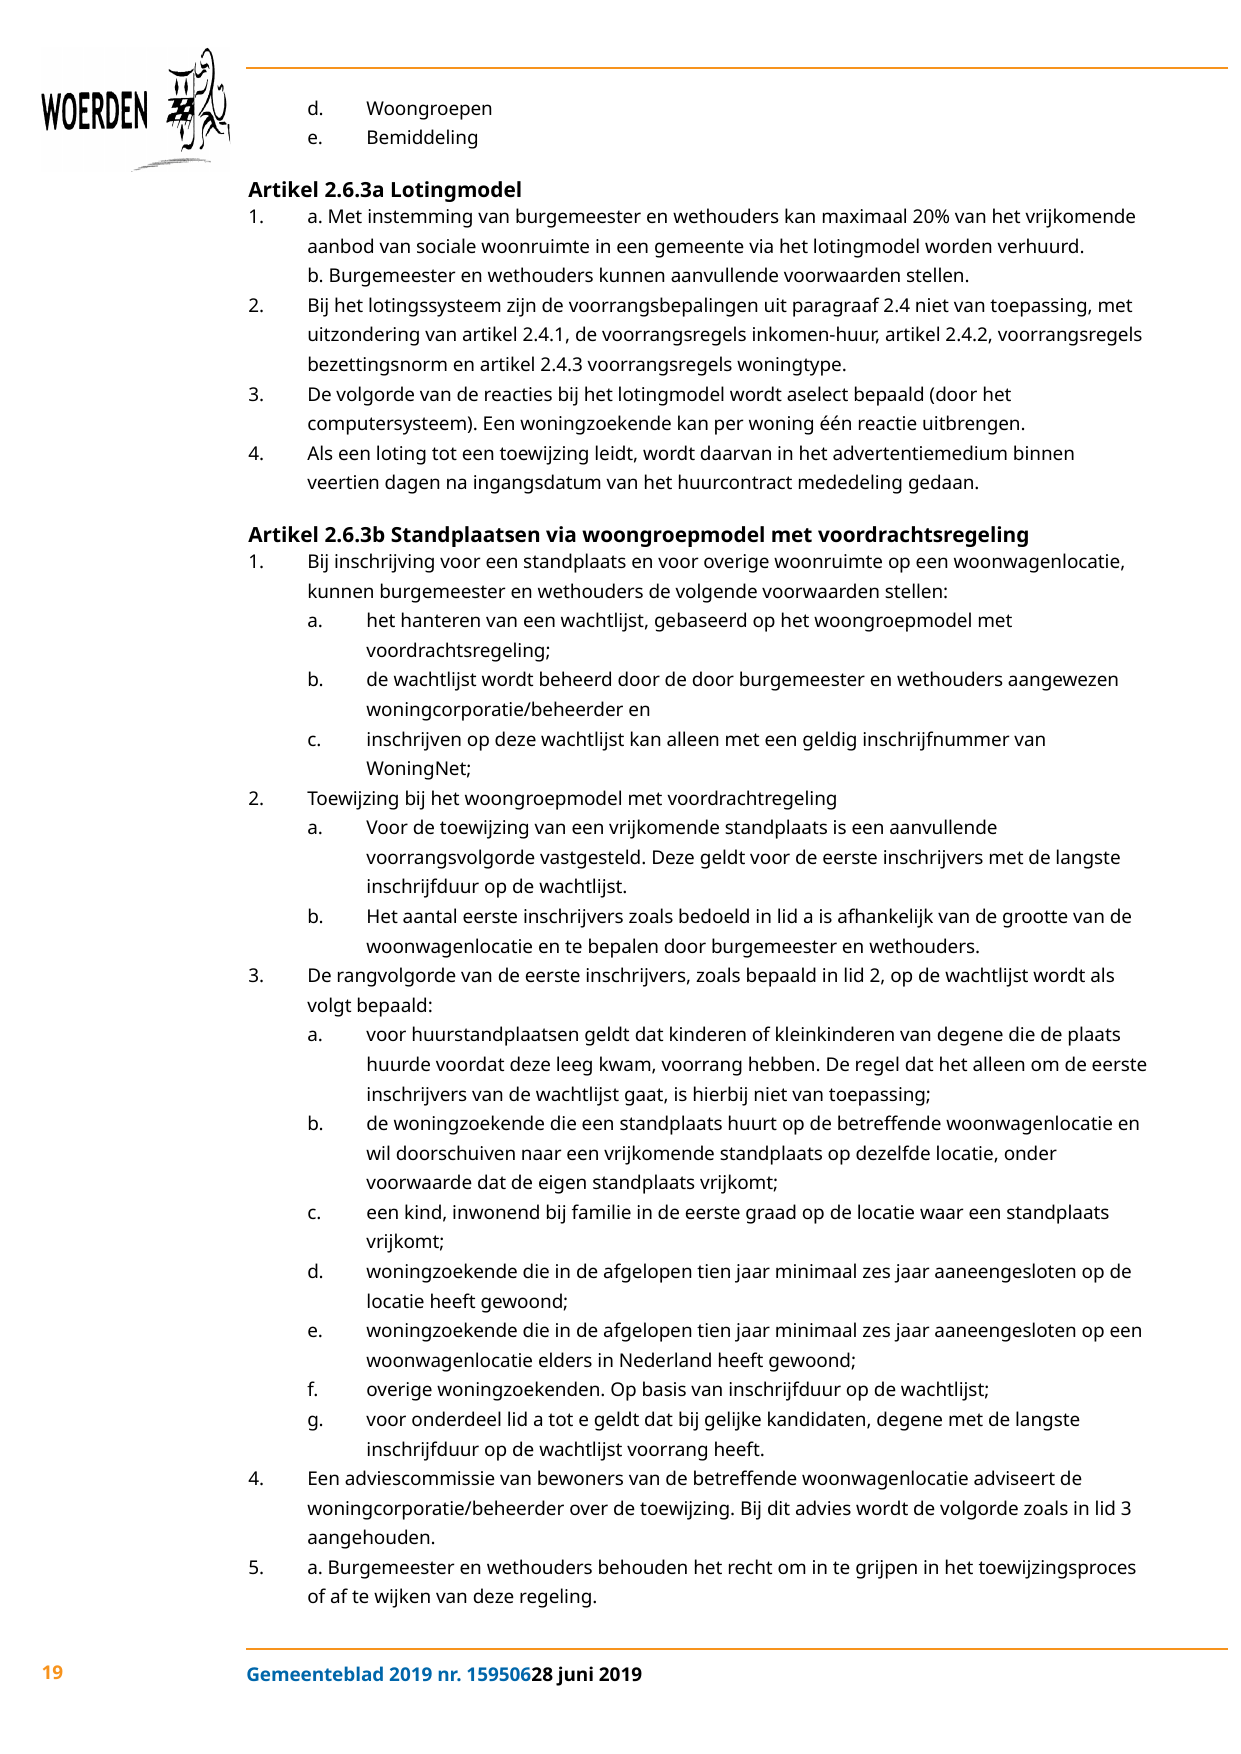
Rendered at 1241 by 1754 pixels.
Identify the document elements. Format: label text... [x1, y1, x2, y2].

list Als een loting tot een toewijzing leidt, wordt daarvan in het advertentiemedium binnen veertien dagen na ingangsdatum van het huurcontract mededeling gedaan. [248, 440, 1152, 495]
text Artikel 2.6.3a Lotingmodel [248, 175, 1152, 203]
picture [41, 47, 231, 172]
list Toewijzing bij het woongroepmodel met voordrachtregeling [248, 785, 1152, 811]
list woningzoekende die in de afgelopen tien jaar minimaal zes jaar aaneengesloten op de locatie heeft gewoond; [307, 1258, 1152, 1314]
list overige woningzoekenden. Op basis van inschrijfduur op de wachtlijst; [307, 1377, 1152, 1402]
list De volgorde van de reacties bij het lotingmodel wordt aselect bepaald (door het computersysteem). Een woningzoekende kan per woning één reactie uitbrengen. [248, 381, 1152, 436]
list Bij inschrijving voor een standplaats en voor overige woonruimte op een woonwagenlocatie, kunnen burgemeester en wethouders de volgende voorwaarden stellen: [248, 548, 1152, 604]
list de woningzoekende die een standplaats huurt op de betreffende woonwagenlocatie en wil doorschuiven naar een vrijkomende standplaats op dezelfde locatie, onder voorwaarde dat de eigen standplaats vrijkomt; [307, 1110, 1152, 1195]
list woningzoekende die in de afgelopen tien jaar minimaal zes jaar aaneengesloten op een woonwagenlocatie elders in Nederland heeft gewoond; [307, 1317, 1152, 1373]
list voor huurstandplaatsen geldt dat kinderen of kleinkinderen van degene die de plaats huurde voordat deze leeg kwam, voorrang hebben. De regel dat het alleen om de eerste inschrijvers van de wachtlijst gaat, is hierbij niet van toepassing; [307, 1022, 1152, 1107]
text Artikel 2.6.3b Standplaatsen via woongroepmodel met voordrachtsregeling [248, 520, 1152, 548]
list b. Burgemeester en wethouders kunnen aanvullende voorwaarden stellen. [248, 262, 1152, 288]
list Een adviescommissie van bewoners van de betreffende woonwagenlocatie adviseert de woningcorporatie/beheerder over de toewijzing. Bij dit advies wordt de volgorde zoals in lid 3 aangehouden. [248, 1465, 1152, 1550]
list een kind, inwonend bij familie in de eerste graad op de locatie waar een standplaats vrijkomt; [307, 1199, 1152, 1254]
list de wachtlijst wordt beheerd door de door burgemeester en wethouders aangewezen woningcorporatie/beheerder en [307, 667, 1152, 722]
list Woongroepen [307, 95, 1152, 121]
list a. Met instemming van burgemeester en wethouders kan maximaal 20% van het vrijkomende aanbod van sociale woonruimte in een gemeente via het lotingmodel worden verhuurd. [248, 203, 1152, 258]
list Voor de toewijzing van een vrijkomende standplaats is een aanvullende voorrangsvolgorde vastgesteld. Deze geldt voor de eerste inschrijvers met de langste inschrijfduur op de wachtlijst. [307, 814, 1152, 899]
list a. Burgemeester en wethouders behouden het recht om in te grijpen in het toewijzingsproces of af te wijken van deze regeling. [248, 1554, 1152, 1609]
list Het aantal eerste inschrijvers zoals bedoeld in lid a is afhankelijk van de grootte van de woonwagenlocatie en te bepalen door burgemeester en wethouders. [307, 903, 1152, 959]
list voor onderdeel lid a tot e geldt dat bij gelijke kandidaten, degene met de langste inschrijfduur op de wachtlijst voorrang heeft. [307, 1406, 1152, 1462]
list inschrijven op deze wachtlijst kan alleen met een geldig inschrijfnummer van WoningNet; [307, 726, 1152, 781]
list het hanteren van een wachtlijst, gebaseerd op het woongroepmodel met voordrachtsregeling; [307, 607, 1152, 663]
list Bemiddeling [307, 124, 1152, 150]
list De rangvolgorde van de eerste inschrijvers, zoals bepaald in lid 2, op de wachtlijst wordt als volgt bepaald: [248, 962, 1152, 1018]
list Bij het lotingssysteem zijn de voorrangsbepalingen uit paragraaf 2.4 niet van toepassing, met uitzondering van artikel 2.4.1, de voorrangsregels inkomen-huur, artikel 2.4.2, voorrangsregels bezettingsnorm en artikel 2.4.3 voorrangsregels woningtype. [248, 292, 1152, 377]
